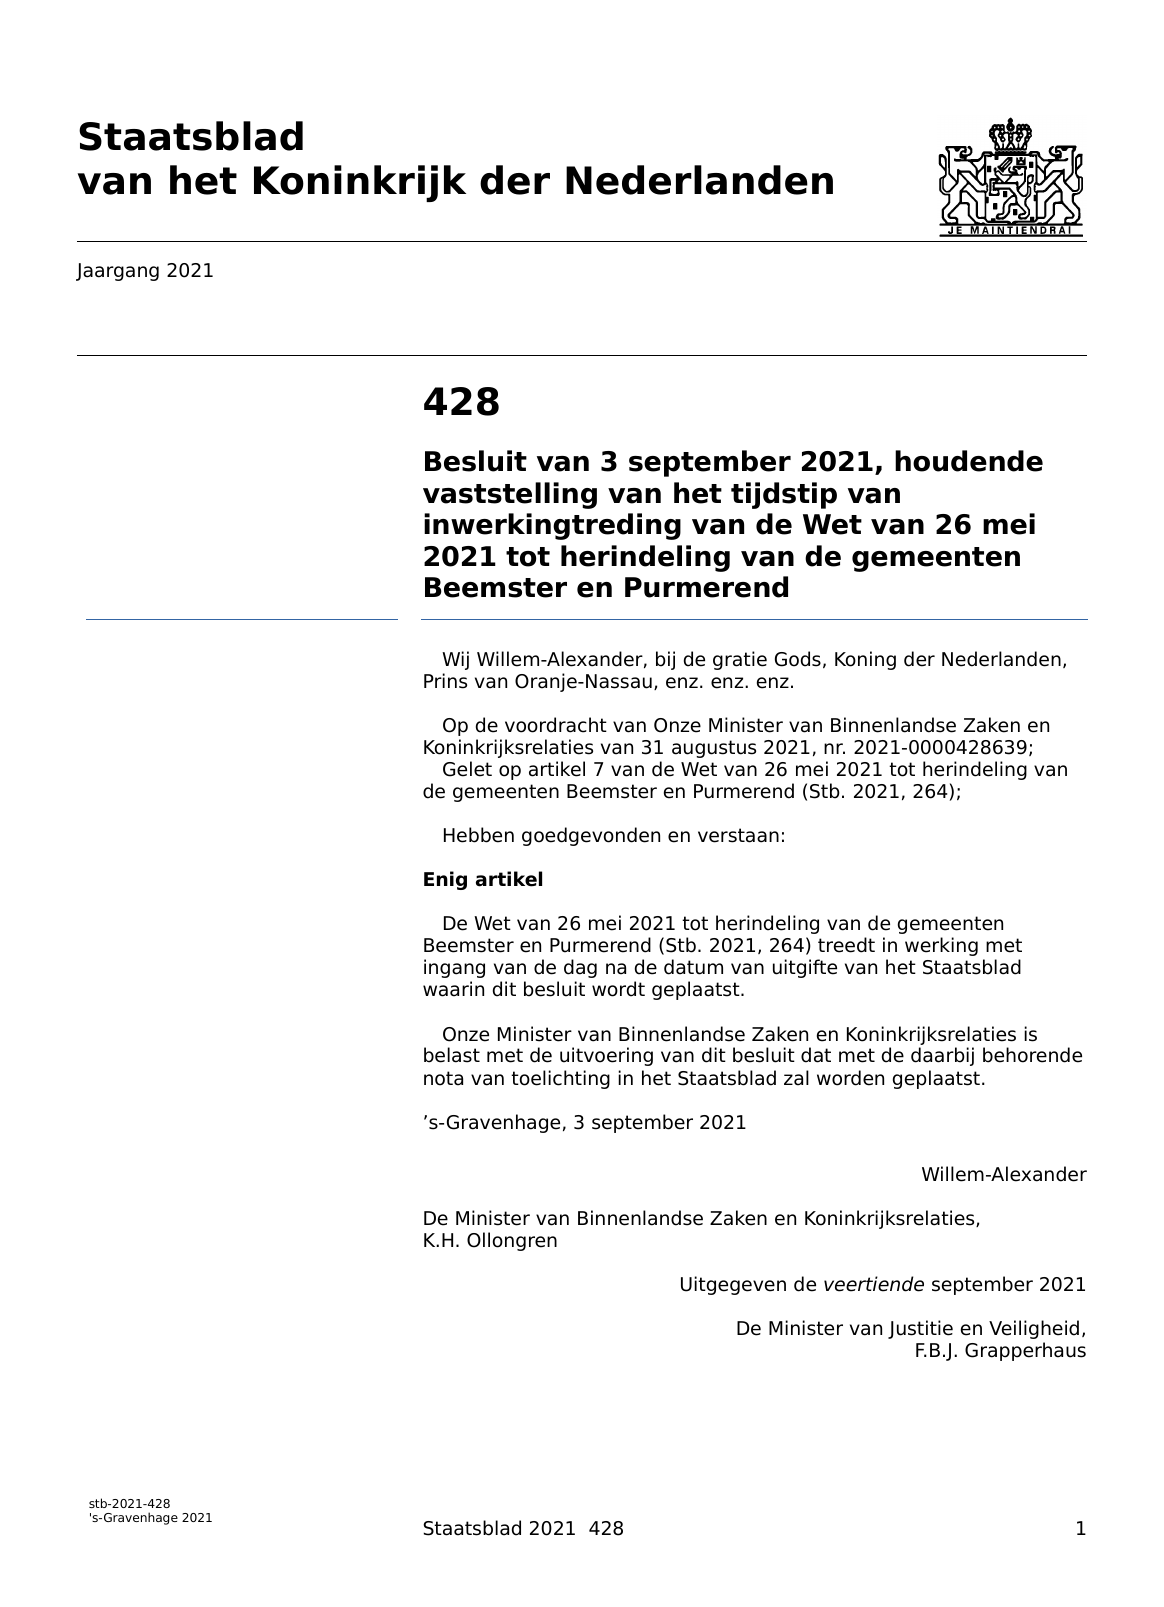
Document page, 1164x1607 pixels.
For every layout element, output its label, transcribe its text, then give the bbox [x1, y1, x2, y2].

text De Minister van Justitie en Veiligheid, F.B.J. Grapperhaus [422, 1318, 1087, 1362]
text Gelet op artikel 7 van de Wet van 26 mei 2021 tot herindeling van de gemeenten Beemster en Purmerend (Stb. 2021, 264); [422, 759, 1087, 803]
table_cell Jaargang 2021 [77, 242, 1087, 355]
text ’s-Gravenhage, 3 september 2021 [422, 1112, 1087, 1133]
table_header [886, 100, 1087, 241]
text Hebben goedgevonden en verstaan: [422, 825, 1087, 847]
text stb-2021-428 [88, 1497, 323, 1511]
text Uitgegeven de veertiende september 2021 [422, 1274, 1087, 1296]
subtitle 428 [422, 381, 1087, 424]
subtitle Enig artikel [422, 869, 1087, 891]
text De Wet van 26 mei 2021 tot herindeling van de gemeenten Beemster en Purmerend (Stb. 2021, 264) treedt in werking met ingang van de dag na de datum van uitgifte van het Staatsblad waarin dit besluit wordt geplaatst. [422, 913, 1087, 1001]
text Besluit van 3 september 2021, houdende vaststelling van het tijdstip van inwerkingtreding van de Wet van 26 mei 2021 tot herindeling van de gemeenten Beemster en Purmerend [422, 447, 1087, 604]
text Onze Minister van Binnenlandse Zaken en Koninkrijksrelaties is belast met de uitvoering van dit besluit dat met de daarbij behorende nota van toelichting in het Staatsblad zal worden geplaatst. [422, 1023, 1087, 1089]
text Willem-Alexander [422, 1163, 1087, 1186]
text 's-Gravenhage 2021 [88, 1511, 323, 1525]
picture [936, 115, 1087, 240]
text Wij Willem-Alexander, bij de gratie Gods, Koning der Nederlanden, Prins van Oranje-Nassau, enz. enz. enz. [422, 649, 1087, 693]
table_header Staatsblad van het Koninkrijk der Nederlanden [77, 100, 886, 241]
text Op de voordracht van Onze Minister van Binnenlandse Zaken en Koninkrijksrelaties van 31 augustus 2021, nr. 2021-0000428639; [422, 715, 1087, 759]
text De Minister van Binnenlandse Zaken en Koninkrijksrelaties, K.H. Ollongren [422, 1208, 1087, 1252]
